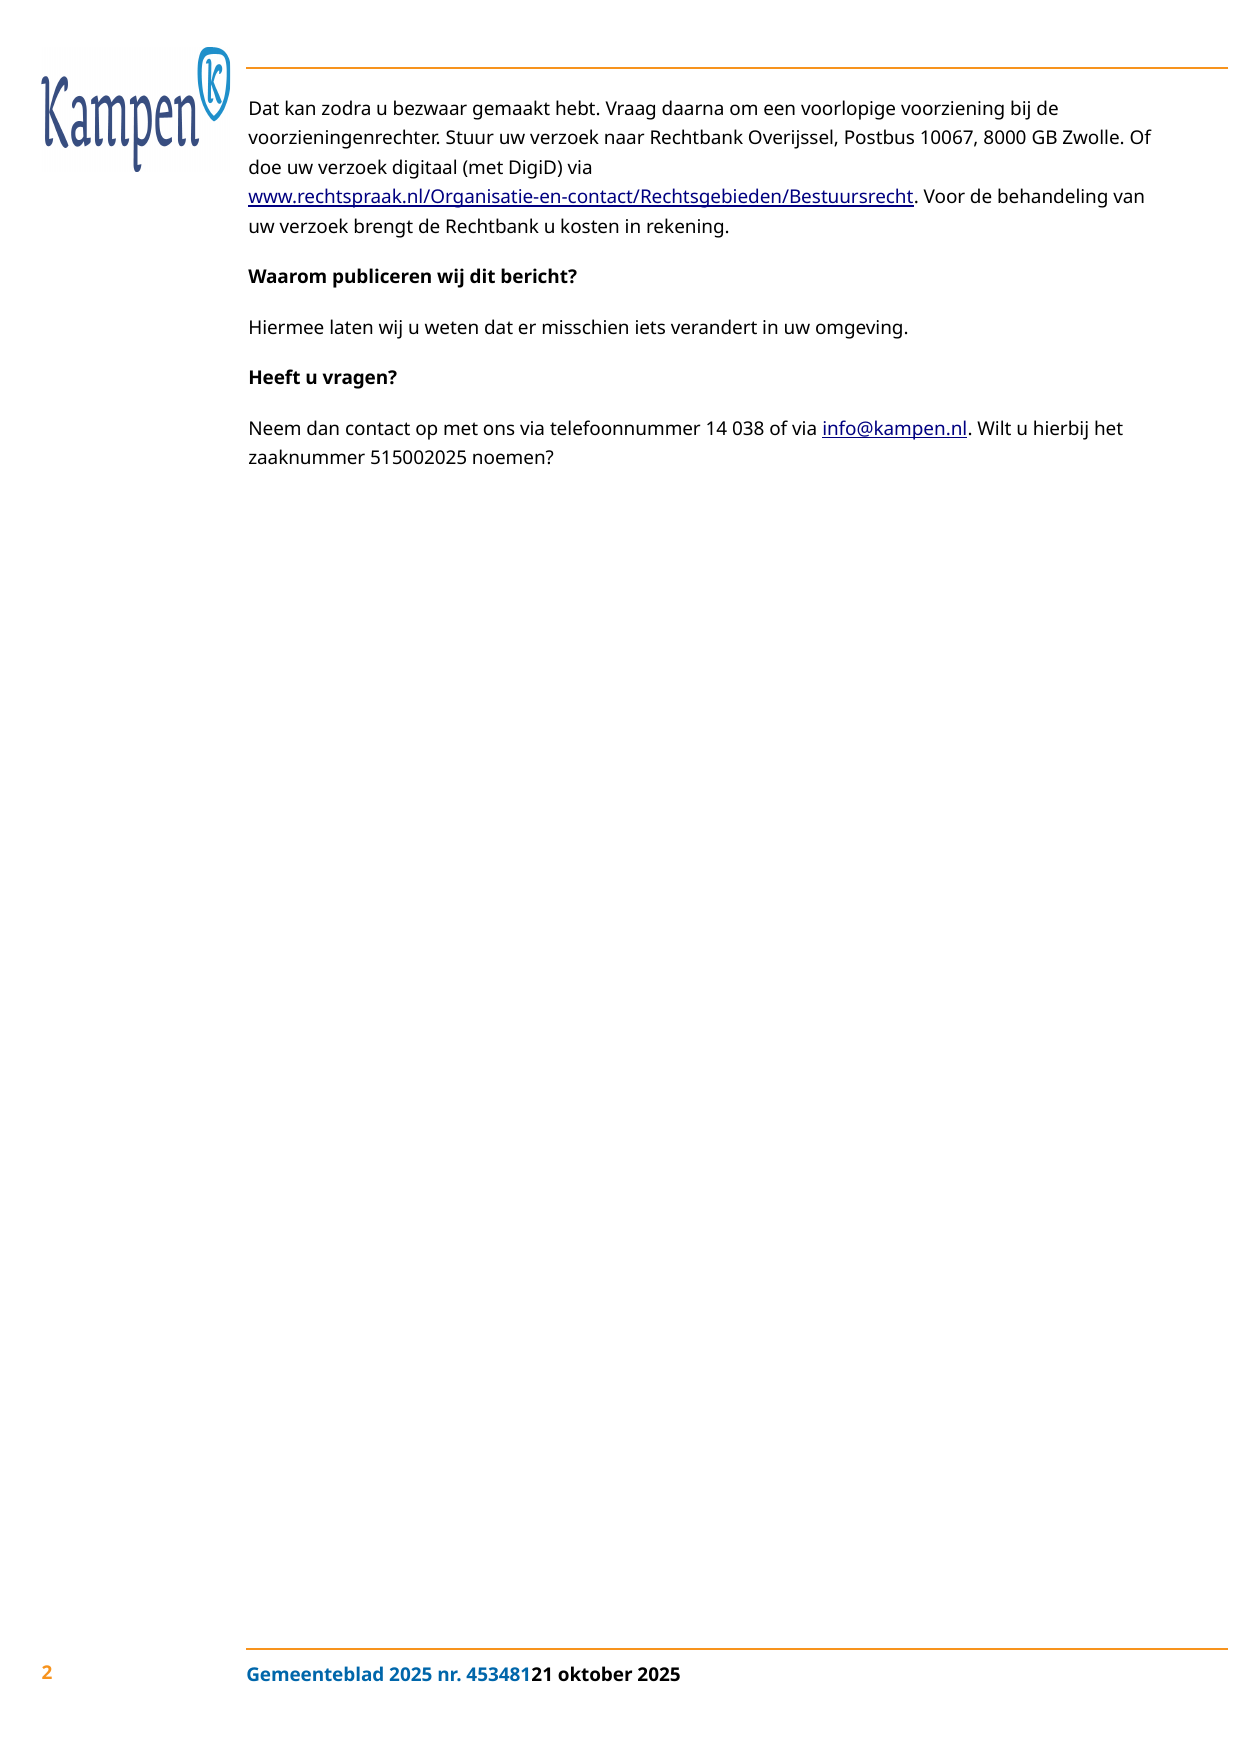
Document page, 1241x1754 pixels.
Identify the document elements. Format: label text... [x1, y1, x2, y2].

text Waarom publiceren wij dit bericht? [248, 263, 1152, 289]
text Heeft u vragen? [248, 364, 1152, 390]
text Neem dan contact op met ons via telefoonnummer 14 038 of via info@kampen.nl. Wilt u hierbij het zaaknummer 515002025 noemen? [248, 415, 1152, 470]
picture [41, 47, 231, 172]
text Hiermee laten wij u weten dat er misschien iets verandert in uw omgeving. [248, 314, 1152, 340]
text Dat kan zodra u bezwaar gemaakt hebt. Vraag daarna om een voorlopige voorziening bij de voorzieningenrechter. Stuur uw verzoek naar Rechtbank Overijssel, Postbus 10067, 8000 GB Zwolle. Of doe uw verzoek digitaal (met DigiD) via www.rechtspraak.nl/Organisatie-en-contact/Rechtsgebieden/Bestuursrecht. Voor de behandeling van uw verzoek brengt de Rechtbank u kosten in rekening. [248, 95, 1152, 239]
